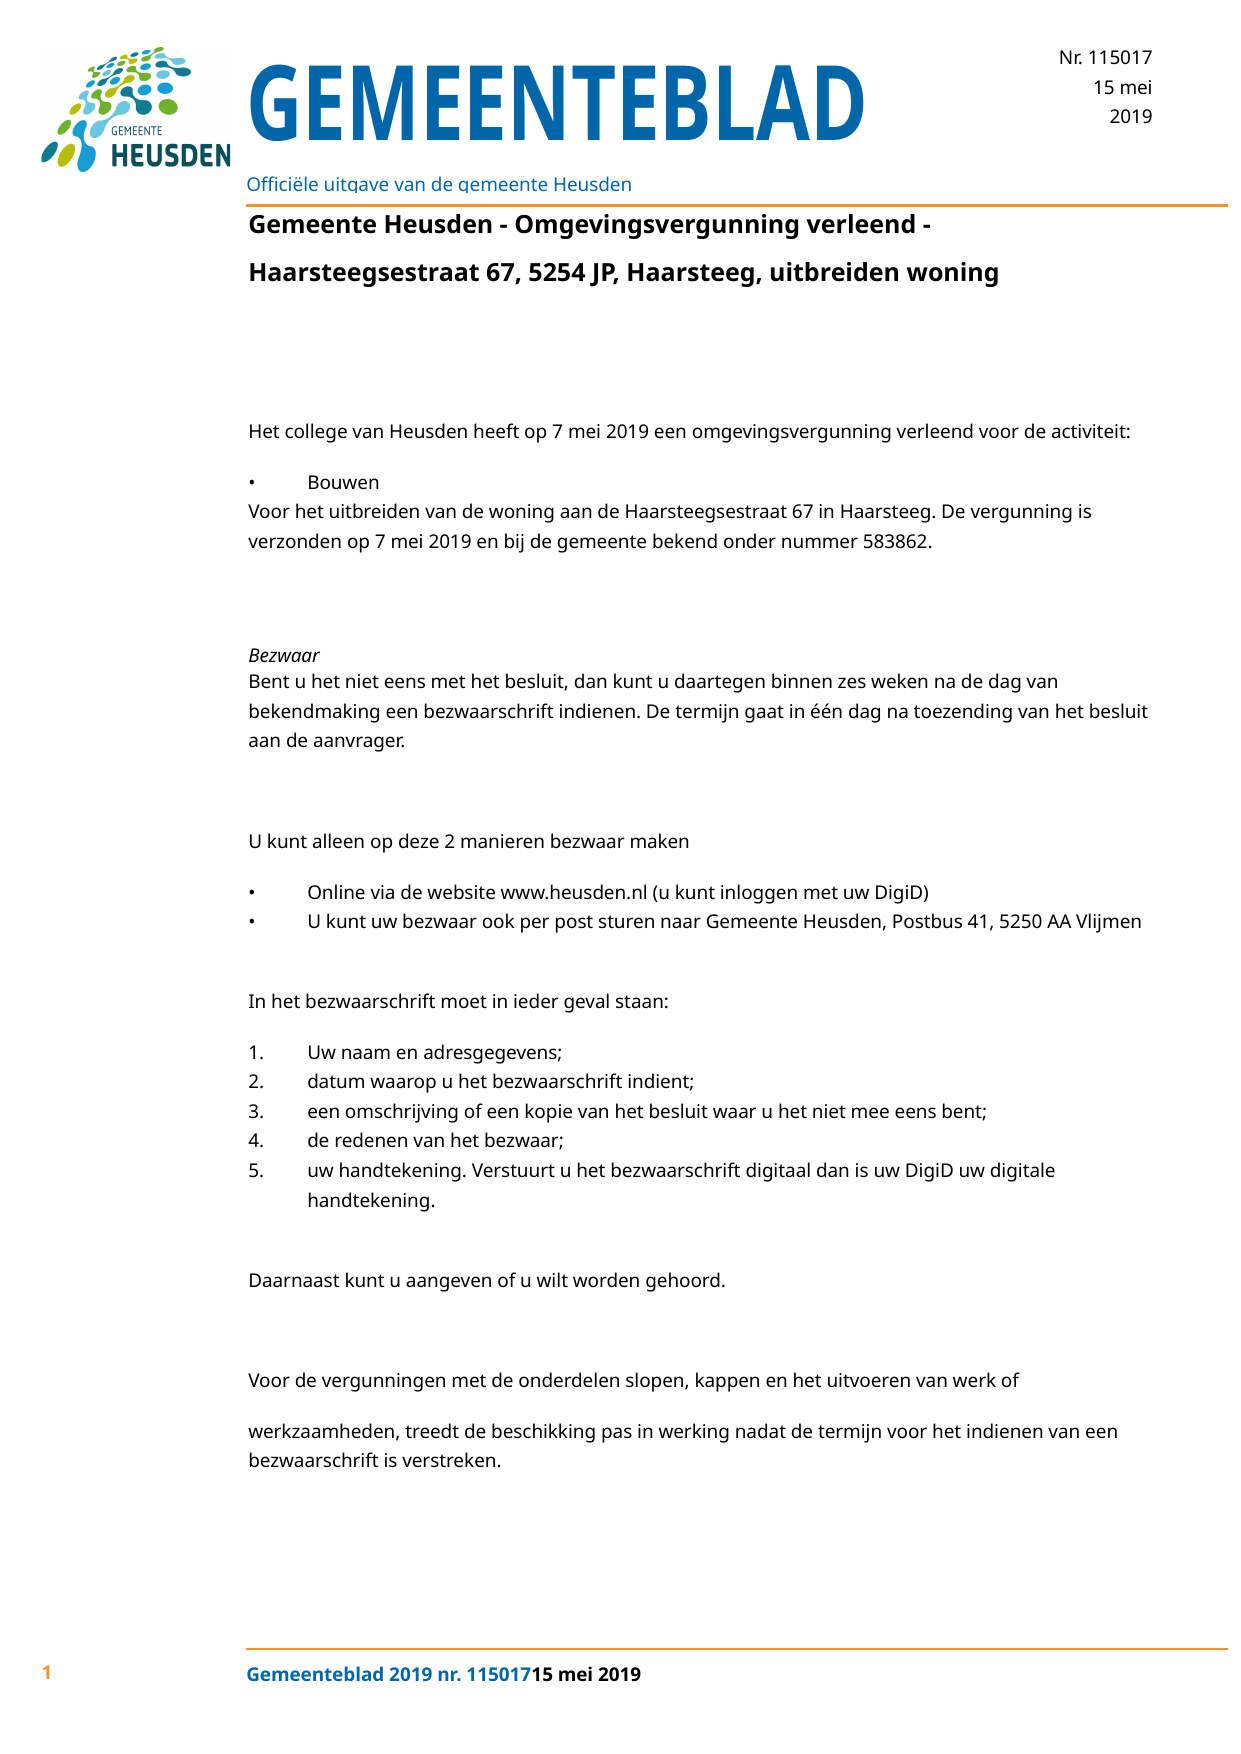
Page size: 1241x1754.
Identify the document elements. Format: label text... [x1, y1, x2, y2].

text Daarnaast kunt u aangeven of u wilt worden gehoord. [248, 1267, 1152, 1292]
text Voor het uitbreiden van de woning aan de Haarsteegsestraat 67 in Haarsteeg. De vergunning is verzonden op 7 mei 2019 en bij de gemeente bekend onder nummer 583862. [248, 499, 1152, 554]
text Bent u het niet eens met het besluit, dan kunt u daartegen binnen zes weken na de dag van bekendmaking een bezwaarschrift indienen. De termijn gaat in één dag na toezending van het besluit aan de aanvrager. [248, 668, 1152, 753]
list Uw naam en adresgegevens; [248, 1039, 1152, 1064]
list U kunt uw bezwaar ook per post sturen naar Gemeente Heusden, Postbus 41, 5250 AA Vlijmen [248, 908, 1152, 934]
picture [41, 47, 231, 172]
list de redenen van het bezwaar; [248, 1128, 1152, 1153]
text Bezwaar [248, 643, 1152, 668]
text Het college van Heusden heeft op 7 mei 2019 een omgevingsvergunning verleend voor de activiteit: [248, 419, 1152, 444]
list uw handtekening. Verstuurt u het bezwaarschrift digitaal dan is uw DigiD uw digitale handtekening. [248, 1157, 1152, 1212]
text Voor de vergunningen met de onderdelen slopen, kappen en het uitvoeren van werk of [248, 1368, 1152, 1393]
list datum waarop u het bezwaarschrift indient; [248, 1068, 1152, 1094]
text In het bezwaarschrift moet in ieder geval staan: [248, 988, 1152, 1014]
list een omschrijving of een kopie van het besluit waar u het niet mee eens bent; [248, 1098, 1152, 1124]
list Bouwen [248, 469, 1152, 495]
list Online via de website www.heusden.nl (u kunt inloggen met uw DigiD) [248, 879, 1152, 904]
text Gemeente Heusden - Omgevingsvergunning verleend - Haarsteegsestraat 67, 5254 JP, Haarsteeg, uitbreiden woning [248, 207, 1152, 288]
text U kunt alleen op deze 2 manieren bezwaar maken [248, 828, 1152, 854]
text werkzaamheden, treedt de beschikking pas in werking nadat de termijn voor het indienen van een bezwaarschrift is verstreken. [248, 1418, 1152, 1473]
